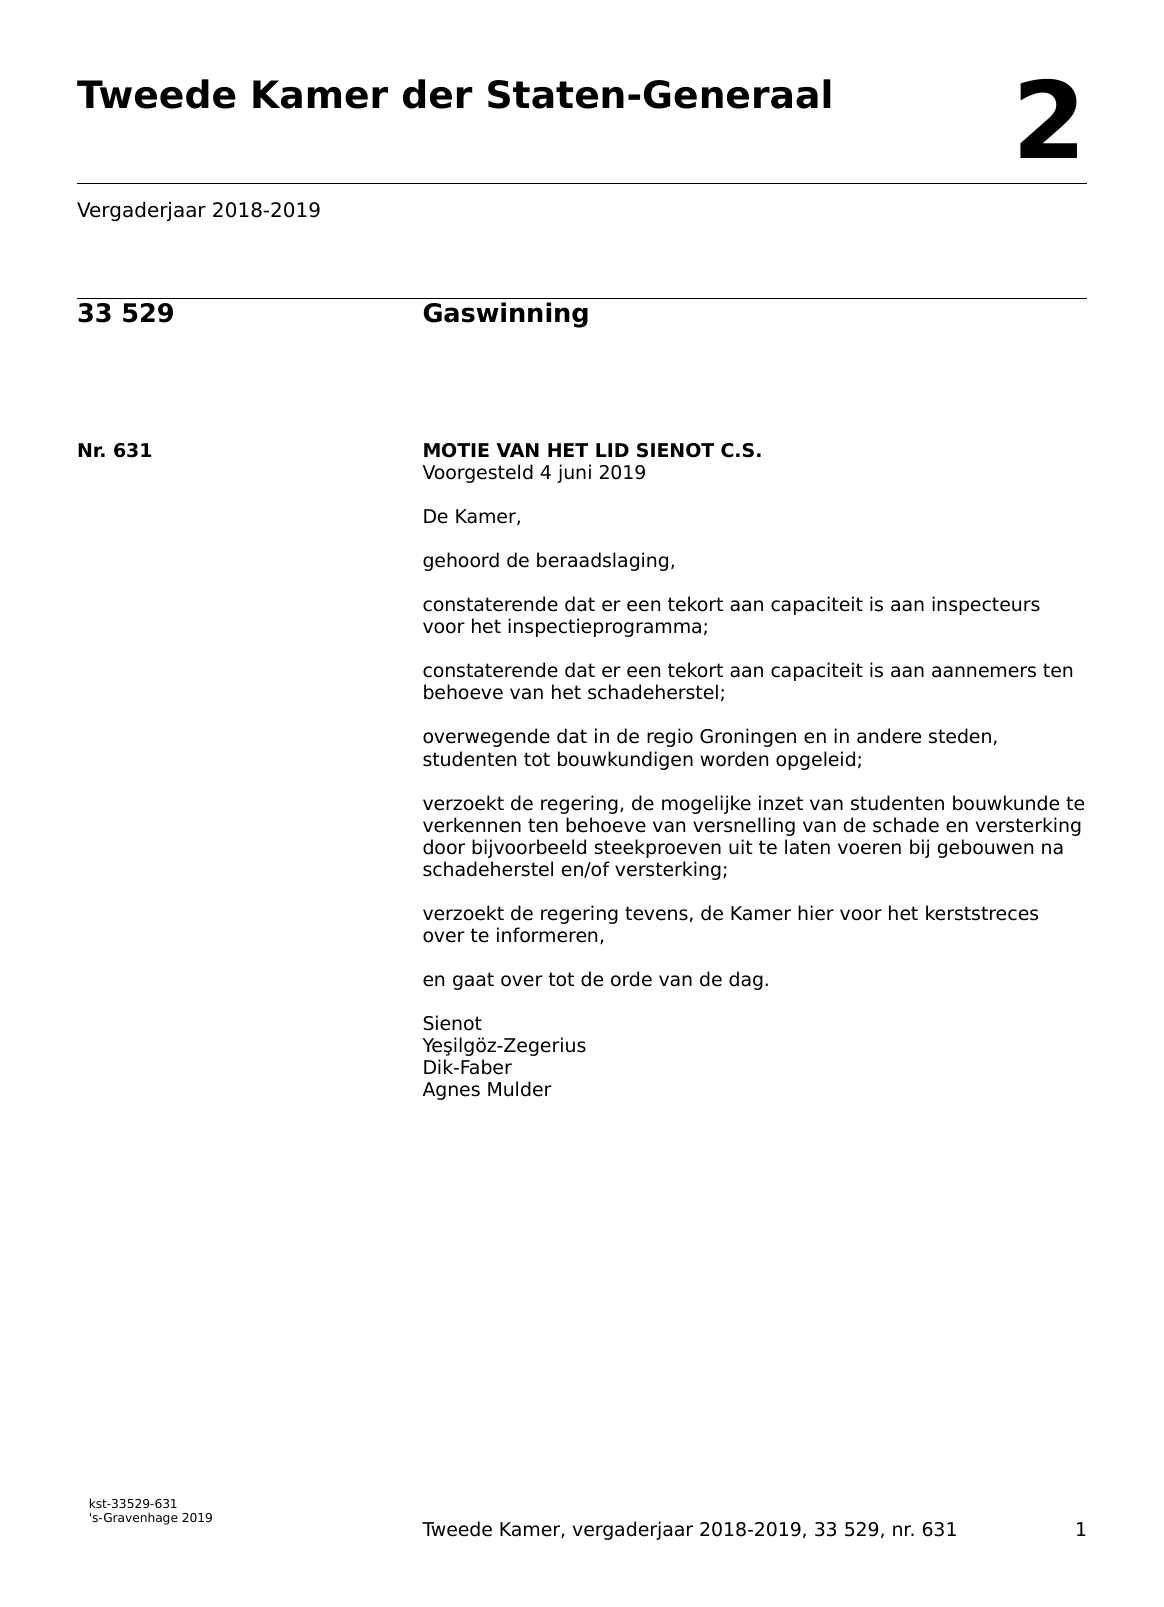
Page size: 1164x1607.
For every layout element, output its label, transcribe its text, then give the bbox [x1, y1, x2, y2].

text verzoekt de regering tevens, de Kamer hier voor het kerststreces over te informeren, [422, 903, 1087, 947]
text Yeşilgöz-Zegerius [422, 1035, 1087, 1057]
text De Kamer, [422, 506, 1087, 528]
text gehoord de beraadslaging, [422, 550, 1087, 572]
text 's-Gravenhage 2019 [88, 1511, 323, 1525]
text overwegende dat in de regio Groningen en in andere steden, studenten tot bouwkundigen worden opgeleid; [422, 726, 1087, 770]
text verzoekt de regering, de mogelijke inzet van studenten bouwkunde te verkennen ten behoeve van versnelling van de schade en versterking door bijvoorbeeld steekproeven uit te laten voeren bij gebouwen na schadeherstel en/of versterking; [422, 793, 1087, 881]
table_header 2 [886, 59, 1087, 183]
table_header Tweede Kamer der Staten-Generaal [77, 59, 886, 183]
table_cell Vergaderjaar 2018-2019 [77, 184, 1087, 298]
text kst-33529-631 [88, 1497, 323, 1511]
subtitle 33 529 Gaswinning [77, 299, 1087, 329]
text constaterende dat er een tekort aan capaciteit is aan inspecteurs voor het inspectieprogramma; [422, 594, 1087, 638]
text Sienot [422, 1013, 1087, 1035]
text en gaat over tot de orde van de dag. [422, 969, 1087, 991]
text Agnes Mulder [422, 1079, 1087, 1101]
text Dik-Faber [422, 1057, 1087, 1079]
subtitle Nr. 631 MOTIE VAN HET LID SIENOT C.S. [77, 440, 1087, 462]
text Voorgesteld 4 juni 2019 [422, 462, 1087, 484]
text constaterende dat er een tekort aan capaciteit is aan aannemers ten behoeve van het schadeherstel; [422, 660, 1087, 704]
